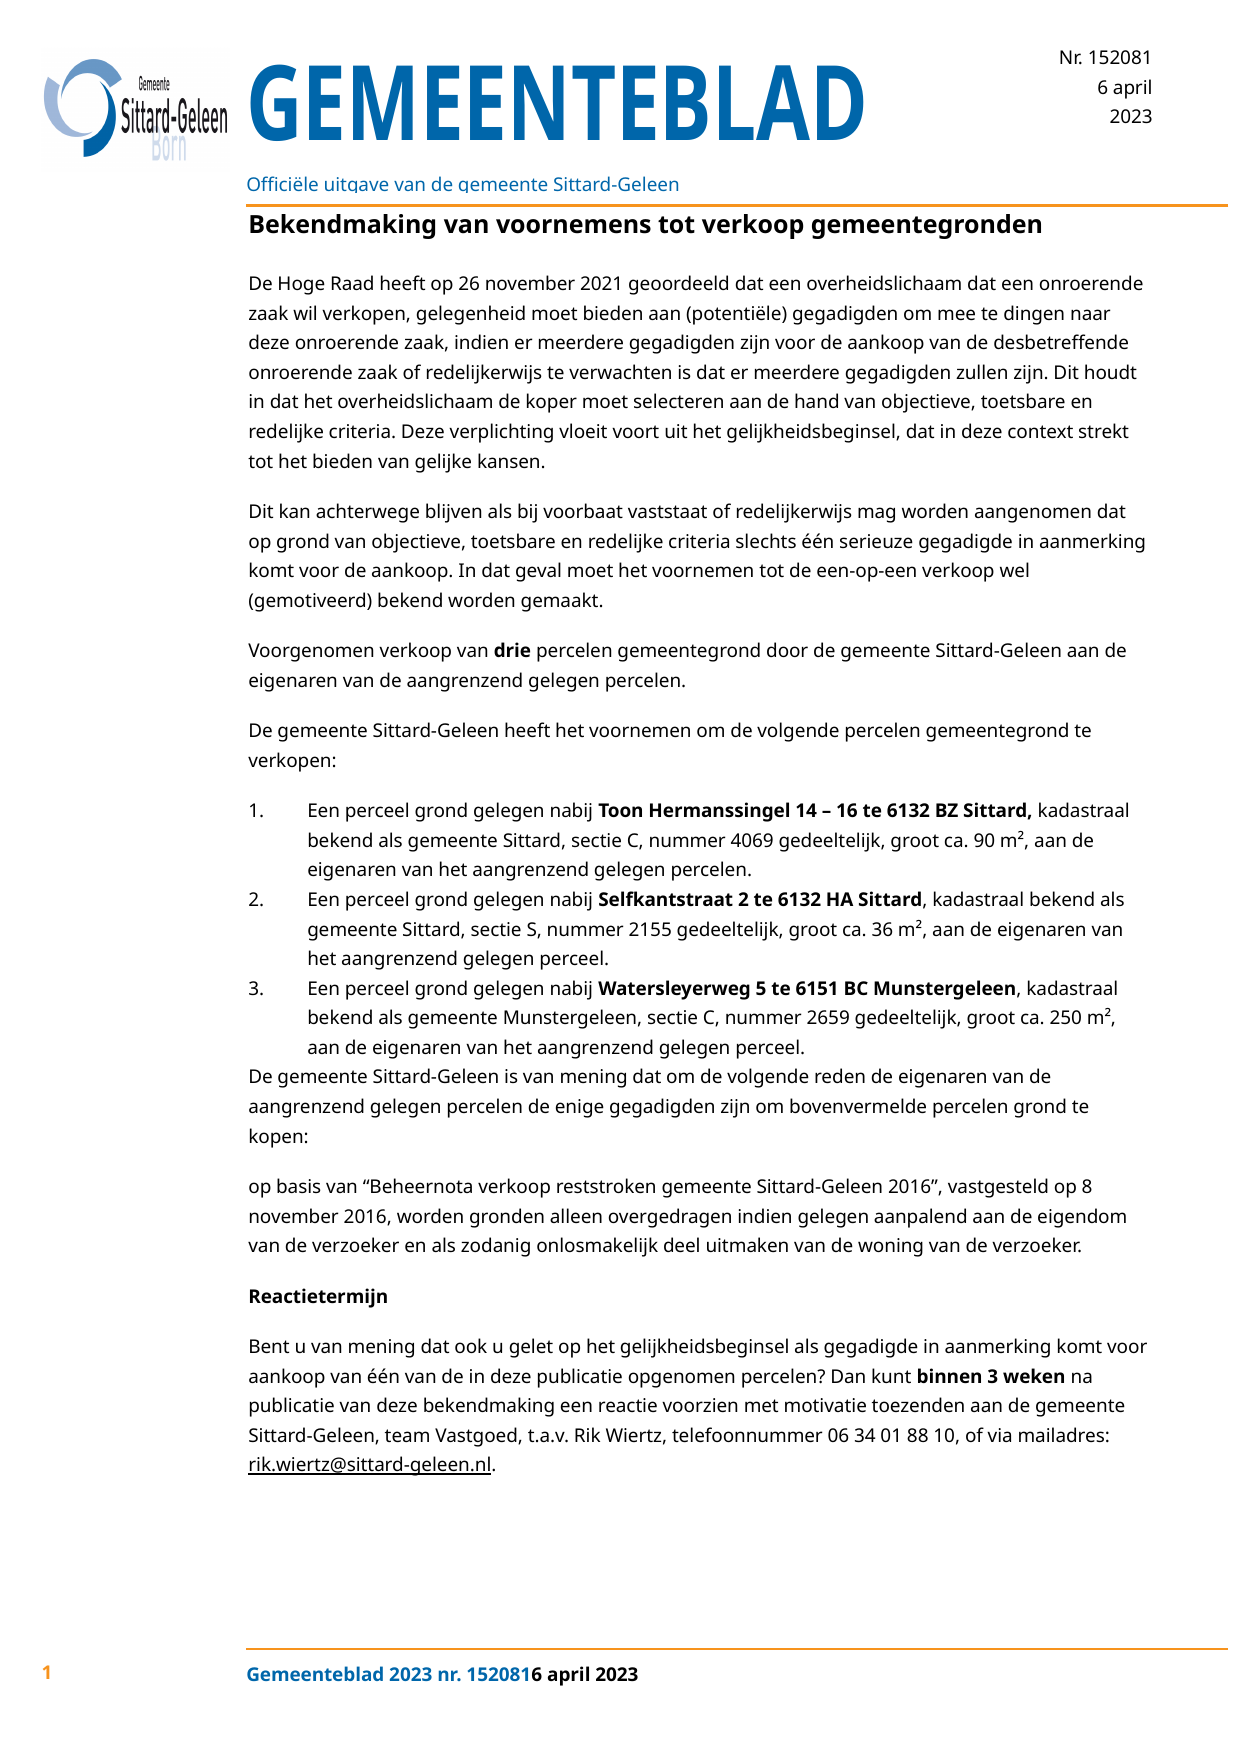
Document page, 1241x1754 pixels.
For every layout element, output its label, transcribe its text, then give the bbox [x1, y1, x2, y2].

list Een perceel grond gelegen nabij Toon Hermanssingel 14 – 16 te 6132 BZ Sittard, kadastraal bekend als gemeente Sittard, sectie C, nummer 4069 gedeeltelijk, groot ca. 90 m², aan de eigenaren van het aangrenzend gelegen percelen. [248, 797, 1152, 882]
text Reactietermijn [248, 1283, 1152, 1308]
text De gemeente Sittard-Geleen is van mening dat om de volgende reden de eigenaren van de aangrenzend gelegen percelen de enige gegadigden zijn om bovenvermelde percelen grond te kopen: [248, 1064, 1152, 1148]
text De gemeente Sittard-Geleen heeft het voornemen om de volgende percelen gemeentegrond te verkopen: [248, 717, 1152, 773]
list Een perceel grond gelegen nabij Watersleyerweg 5 te 6151 BC Munstergeleen, kadastraal bekend als gemeente Munstergeleen, sectie C, nummer 2659 gedeeltelijk, groot ca. 250 m², aan de eigenaren van het aangrenzend gelegen perceel. [248, 975, 1152, 1060]
text Bekendmaking van voornemens tot verkoop gemeentegronden [248, 207, 1152, 241]
text op basis van “Beheernota verkoop reststroken gemeente Sittard-Geleen 2016”, vastgesteld op 8 november 2016, worden gronden alleen overgedragen indien gelegen aanpalend aan de eigendom van de verzoeker en als zodanig onlosmakelijk deel uitmaken van de woning van de verzoeker. [248, 1173, 1152, 1258]
text Dit kan achterwege blijven als bij voorbaat vaststaat of redelijkerwijs mag worden aangenomen dat op grond van objectieve, toetsbare en redelijke criteria slechts één serieuze gegadigde in aanmerking komt voor de aankoop. In dat geval moet het voornemen tot de een-op-een verkoop wel (gemotiveerd) bekend worden gemaakt. [248, 498, 1152, 613]
text Voorgenomen verkoop van drie percelen gemeentegrond door de gemeente Sittard-Geleen aan de eigenaren van de aangrenzend gelegen percelen. [248, 637, 1152, 693]
list Een perceel grond gelegen nabij Selfkantstraat 2 te 6132 HA Sittard, kadastraal bekend als gemeente Sittard, sectie S, nummer 2155 gedeeltelijk, groot ca. 36 m², aan de eigenaren van het aangrenzend gelegen perceel. [248, 886, 1152, 971]
text Bent u van mening dat ook u gelet op het gelijkheidsbeginsel als gegadigde in aanmerking komt voor aankoop van één van de in deze publicatie opgenomen percelen? Dan kunt binnen 3 weken na publicatie van deze bekendmaking een reactie voorzien met motivatie toezenden aan de gemeente Sittard-Geleen, team Vastgoed, t.a.v. Rik Wiertz, telefoonnummer 06 34 01 88 10, of via mailadres: rik.wiertz@sittard-geleen.nl. [248, 1333, 1152, 1477]
text De Hoge Raad heeft op 26 november 2021 geoordeeld dat een overheidslichaam dat een onroerende zaak wil verkopen, gelegenheid moet bieden aan (potentiële) gegadigden om mee te dingen naar deze onroerende zaak, indien er meerdere gegadigden zijn voor de aankoop van de desbetreffende onroerende zaak of redelijkerwijs te verwachten is dat er meerdere gegadigden zullen zijn. Dit houdt in dat het overheidslichaam de koper moet selecteren aan de hand van objectieve, toetsbare en redelijke criteria. Deze verplichting vloeit voort uit het gelijkheidsbeginsel, dat in deze context strekt tot het bieden van gelijke kansen. [248, 270, 1152, 473]
picture [41, 47, 231, 172]
